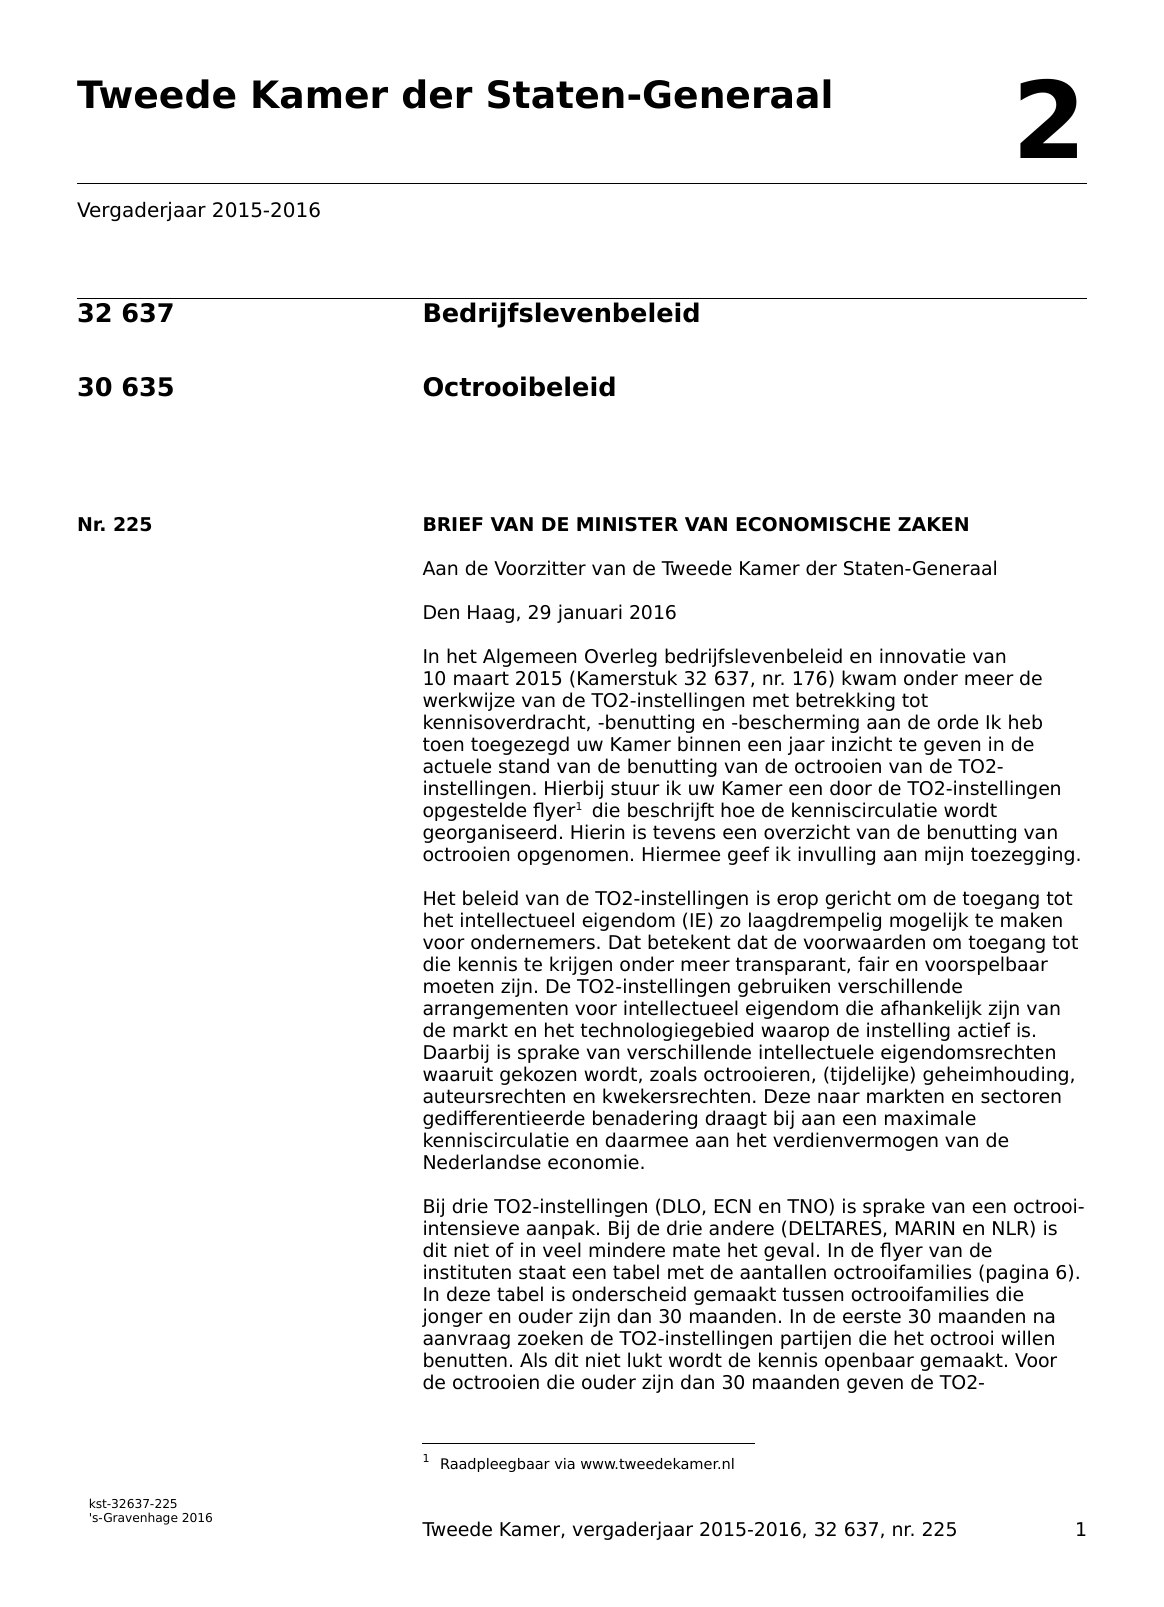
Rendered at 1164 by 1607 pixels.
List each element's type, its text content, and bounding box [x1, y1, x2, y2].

text Aan de Voorzitter van de Tweede Kamer der Staten-Generaal [422, 558, 1087, 580]
table_header Tweede Kamer der Staten-Generaal [77, 59, 886, 183]
table_header 2 [886, 59, 1087, 183]
text In het Algemeen Overleg bedrijfslevenbeleid en innovatie van 10 maart 2015 (Kamerstuk 32 637, nr. 176) kwam onder meer de werkwijze van de TO2-instellingen met betrekking tot kennisoverdracht, -benutting en -bescherming aan de orde Ik heb toen toegezegd uw Kamer binnen een jaar inzicht te geven in de actuele stand van de benutting van de octrooien van de TO2-instellingen. Hierbij stuur ik uw Kamer een door de TO2-instellingen opgestelde flyer die beschrijft hoe de kenniscirculatie wordt georganiseerd. Hierin is tevens een overzicht van de benutting van octrooien opgenomen. Hiermee geef ik invulling aan mijn toezegging. [422, 646, 1087, 866]
text Bij drie TO2-instellingen (DLO, ECN en TNO) is sprake van een octrooi-intensieve aanpak. Bij de drie andere (DELTARES, MARIN en NLR) is dit niet of in veel mindere mate het geval. In de flyer van de instituten staat een tabel met de aantallen octrooifamilies (pagina 6). In deze tabel is onderscheid gemaakt tussen octrooifamilies die jonger en ouder zijn dan 30 maanden. In de eerste 30 maanden na aanvraag zoeken de TO2-instellingen partijen die het octrooi willen benutten. Als dit niet lukt wordt de kennis openbaar gemaakt. Voor de octrooien die ouder zijn dan 30 maanden geven de TO2- [422, 1196, 1087, 1394]
subtitle 30 635 Octrooibeleid [77, 373, 1087, 403]
text kst-32637-225 [88, 1497, 323, 1511]
text 's-Gravenhage 2016 [88, 1511, 323, 1525]
text Het beleid van de TO2-instellingen is erop gericht om de toegang tot het intellectueel eigendom (IE) zo laagdrempelig mogelijk te maken voor ondernemers. Dat betekent dat de voorwaarden om toegang tot die kennis te krijgen onder meer transparant, fair en voorspelbaar moeten zijn. De TO2-instellingen gebruiken verschillende arrangementen voor intellectueel eigendom die afhankelijk zijn van de markt en het technologiegebied waarop de instelling actief is. Daarbij is sprake van verschillende intellectuele eigendomsrechten waaruit gekozen wordt, zoals octrooieren, (tijdelijke) geheimhouding, auteursrechten en kwekersrechten. Deze naar markten en sectoren gedifferentieerde benadering draagt bij aan een maximale kenniscirculatie en daarmee aan het verdienvermogen van de Nederlandse economie. [422, 888, 1087, 1174]
subtitle Nr. 225 BRIEF VAN DE MINISTER VAN ECONOMISCHE ZAKEN [77, 514, 1087, 536]
text Den Haag, 29 januari 2016 [422, 602, 1087, 624]
subtitle 32 637 Bedrijfslevenbeleid [77, 299, 1087, 329]
text Raadpleegbaar via www.tweedekamer.nl [422, 1452, 1087, 1474]
table_cell Vergaderjaar 2015-2016 [77, 184, 1087, 298]
